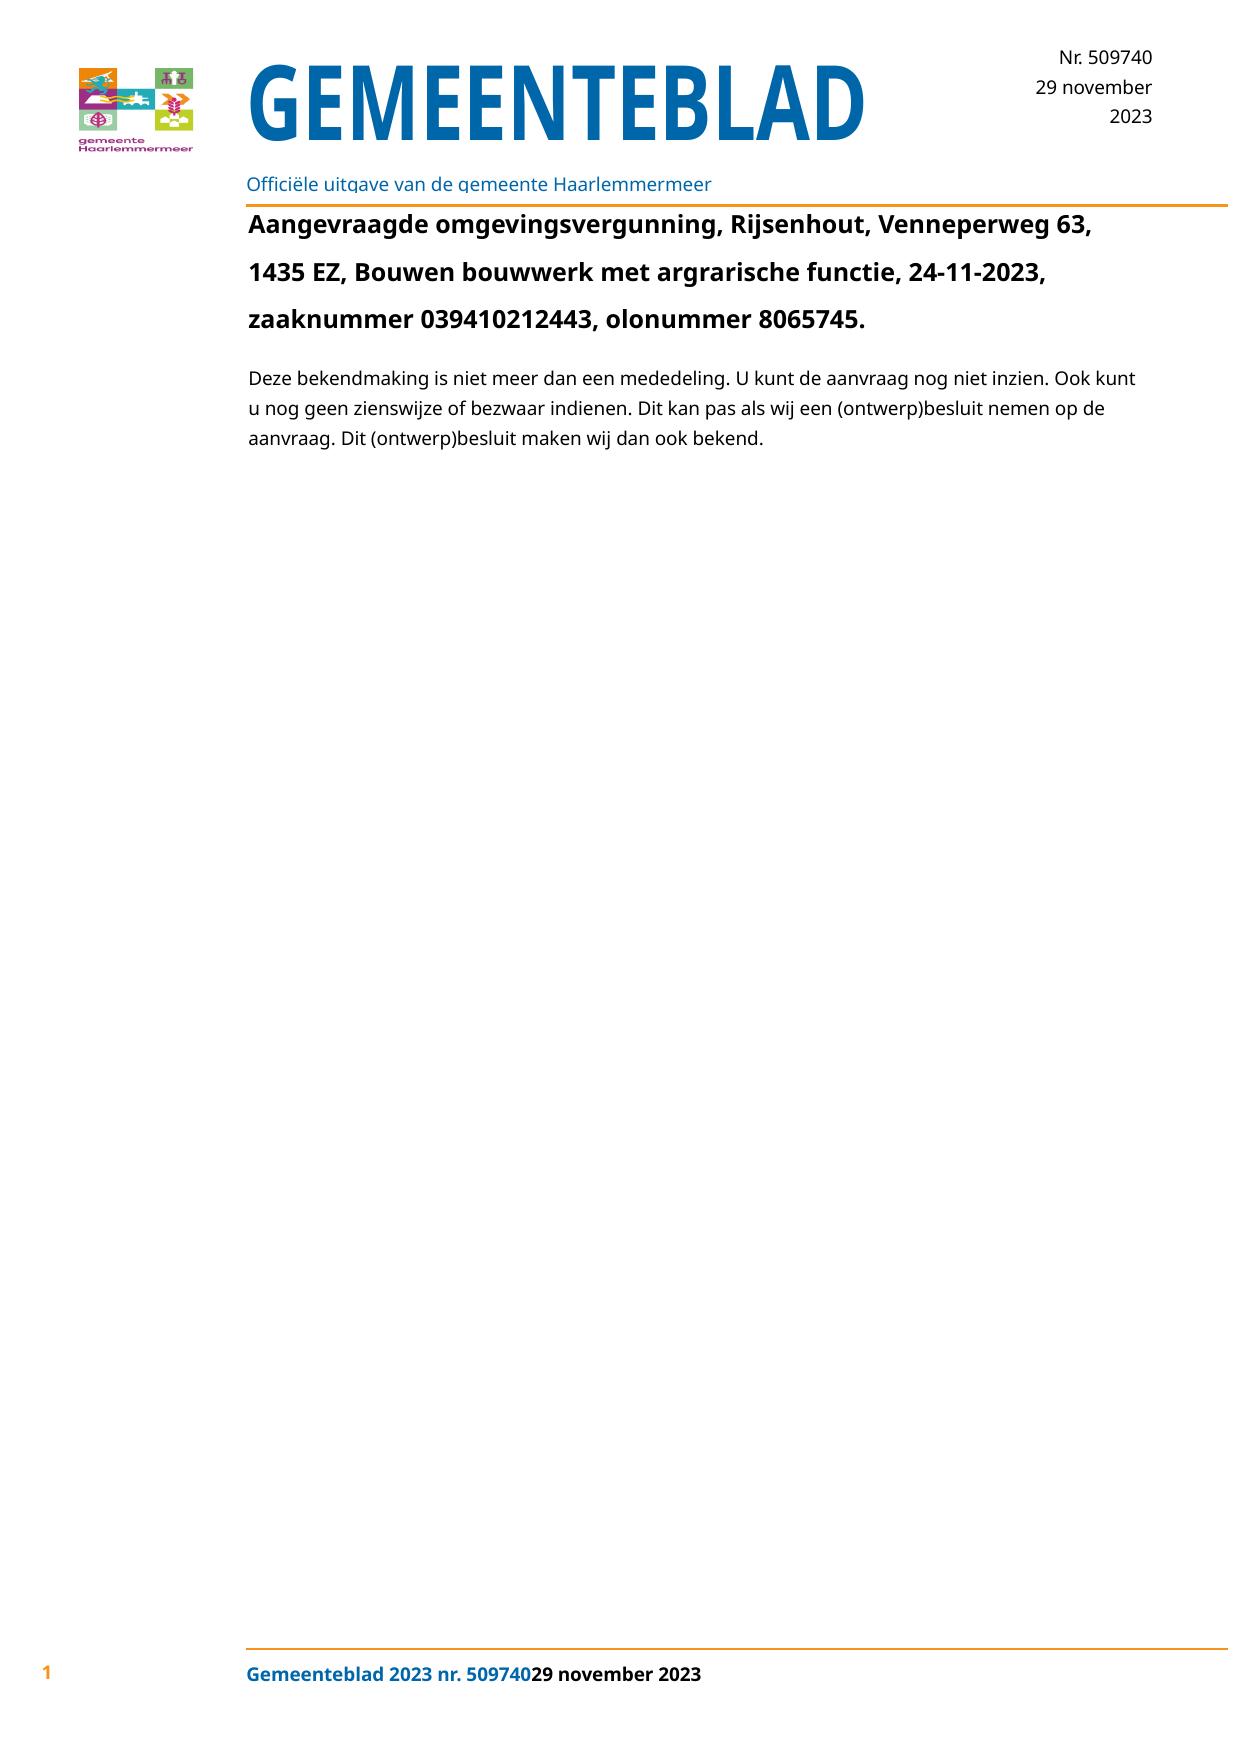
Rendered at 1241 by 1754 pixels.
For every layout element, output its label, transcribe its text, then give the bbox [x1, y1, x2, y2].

text Aangevraagde omgevingsvergunning, Rijsenhout, Venneperweg 63, 1435 EZ, Bouwen bouwwerk met argrarische functie, 24-11-2023, zaaknummer 039410212443, olonummer 8065745. [248, 207, 1152, 336]
text Deze bekendmaking is niet meer dan een mededeling. U kunt de aanvraag nog niet inzien. Ook kunt u nog geen zienswijze of bezwaar indienen. Dit kan pas als wij een (ontwerp)besluit nemen op de aanvraag. Dit (ontwerp)besluit maken wij dan ook bekend. [248, 366, 1152, 450]
picture [41, 47, 231, 172]
